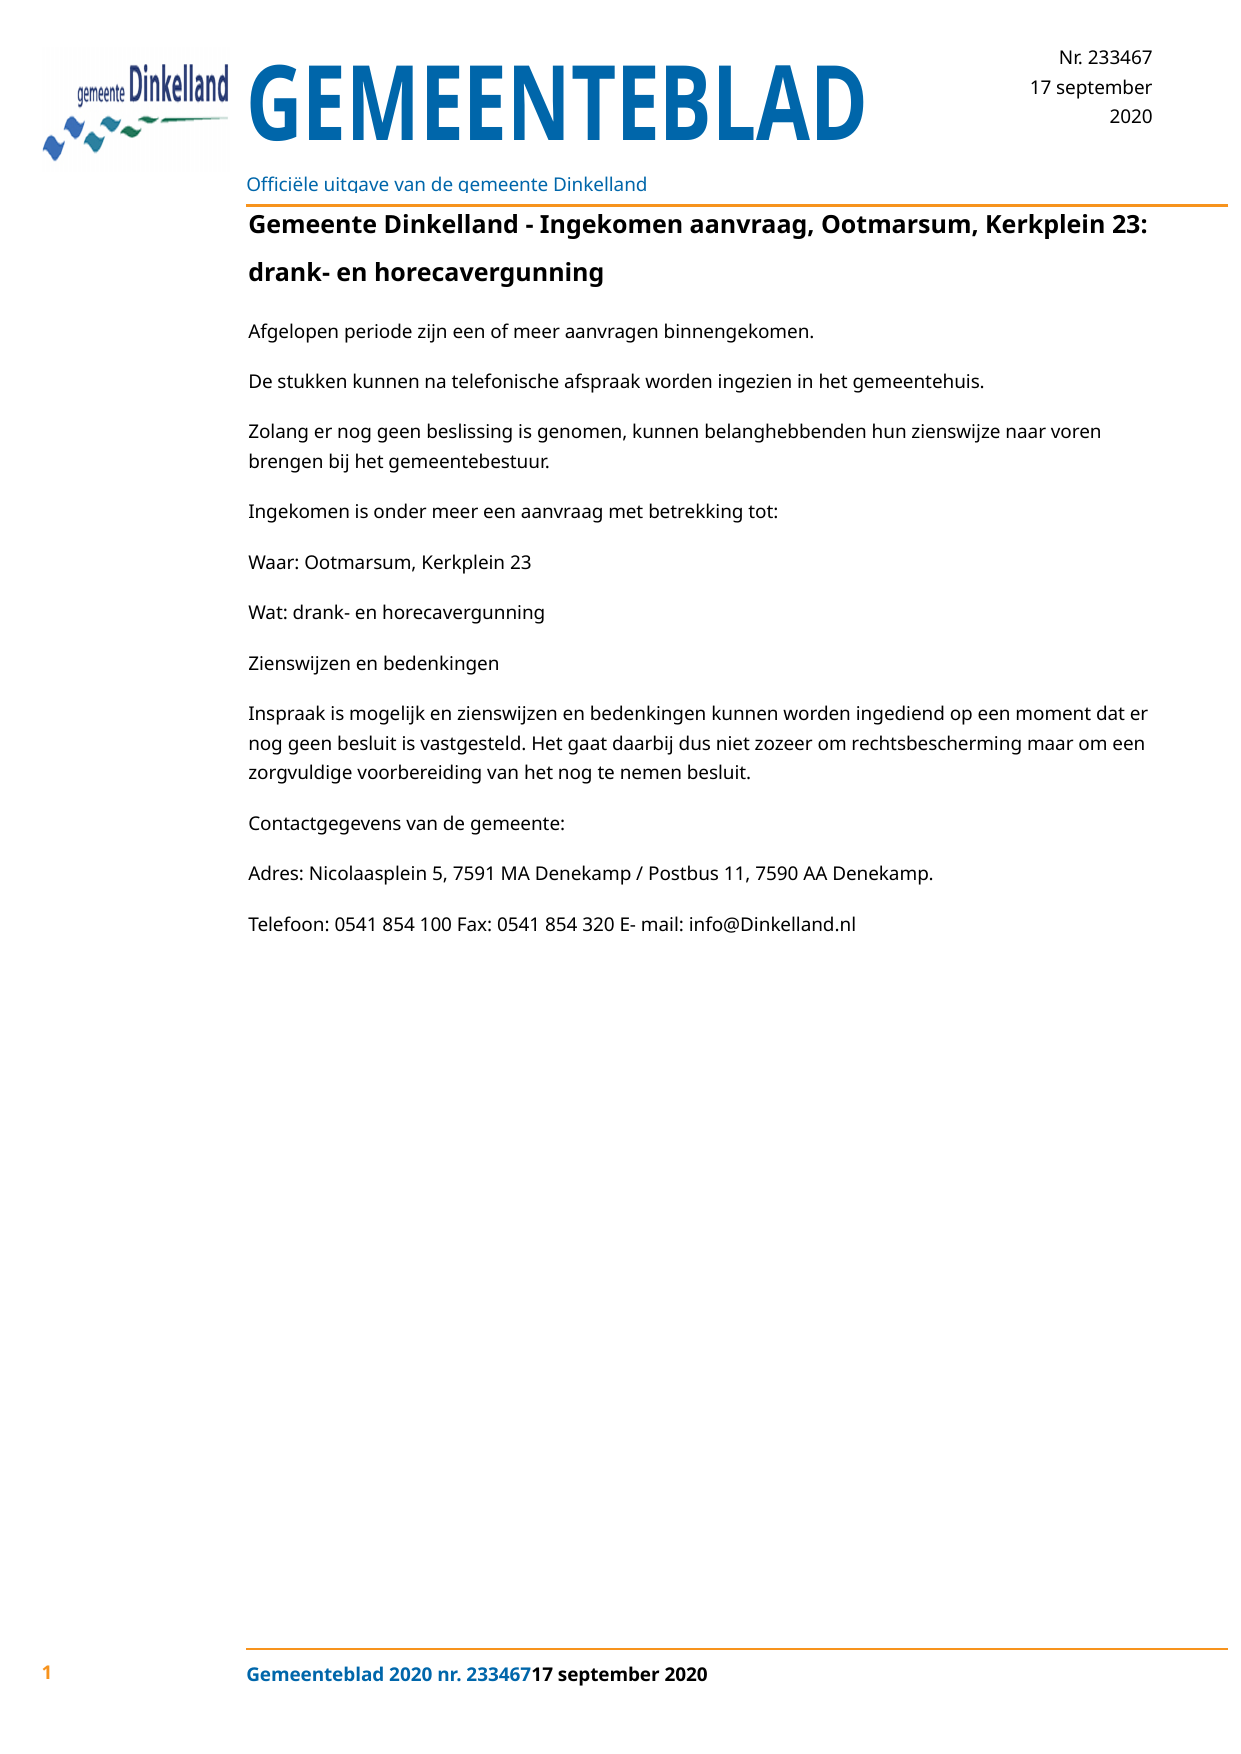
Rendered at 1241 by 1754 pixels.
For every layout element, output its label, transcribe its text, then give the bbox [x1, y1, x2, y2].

text Contactgegevens van de gemeente: [248, 810, 1152, 836]
text Inspraak is mogelijk en zienswijzen en bedenkingen kunnen worden ingediend op een moment dat er nog geen besluit is vastgesteld. Het gaat daarbij dus niet zozeer om rechtsbescherming maar om een zorgvuldige voorbereiding van het nog te nemen besluit. [248, 700, 1152, 785]
text Ingekomen is onder meer een aanvraag met betrekking tot: [248, 499, 1152, 524]
text Waar: Ootmarsum, Kerkplein 23 [248, 549, 1152, 575]
text De stukken kunnen na telefonische afspraak worden ingezien in het gemeentehuis. [248, 368, 1152, 394]
text Adres: Nicolaasplein 5, 7591 MA Denekamp / Postbus 11, 7590 AA Denekamp. [248, 860, 1152, 886]
text Afgelopen periode zijn een of meer aanvragen binnengekomen. [248, 318, 1152, 344]
text Gemeente Dinkelland - Ingekomen aanvraag, Ootmarsum, Kerkplein 23: drank- en horecavergunning [248, 207, 1152, 288]
text Telefoon: 0541 854 100 Fax: 0541 854 320 E- mail: info@Dinkelland.nl [248, 911, 1152, 937]
picture [41, 47, 231, 172]
text Zolang er nog geen beslissing is genomen, kunnen belanghebbenden hun zienswijze naar voren brengen bij het gemeentebestuur. [248, 419, 1152, 474]
text Zienswijzen en bedenkingen [248, 650, 1152, 676]
text Wat: drank- en horecavergunning [248, 599, 1152, 625]
